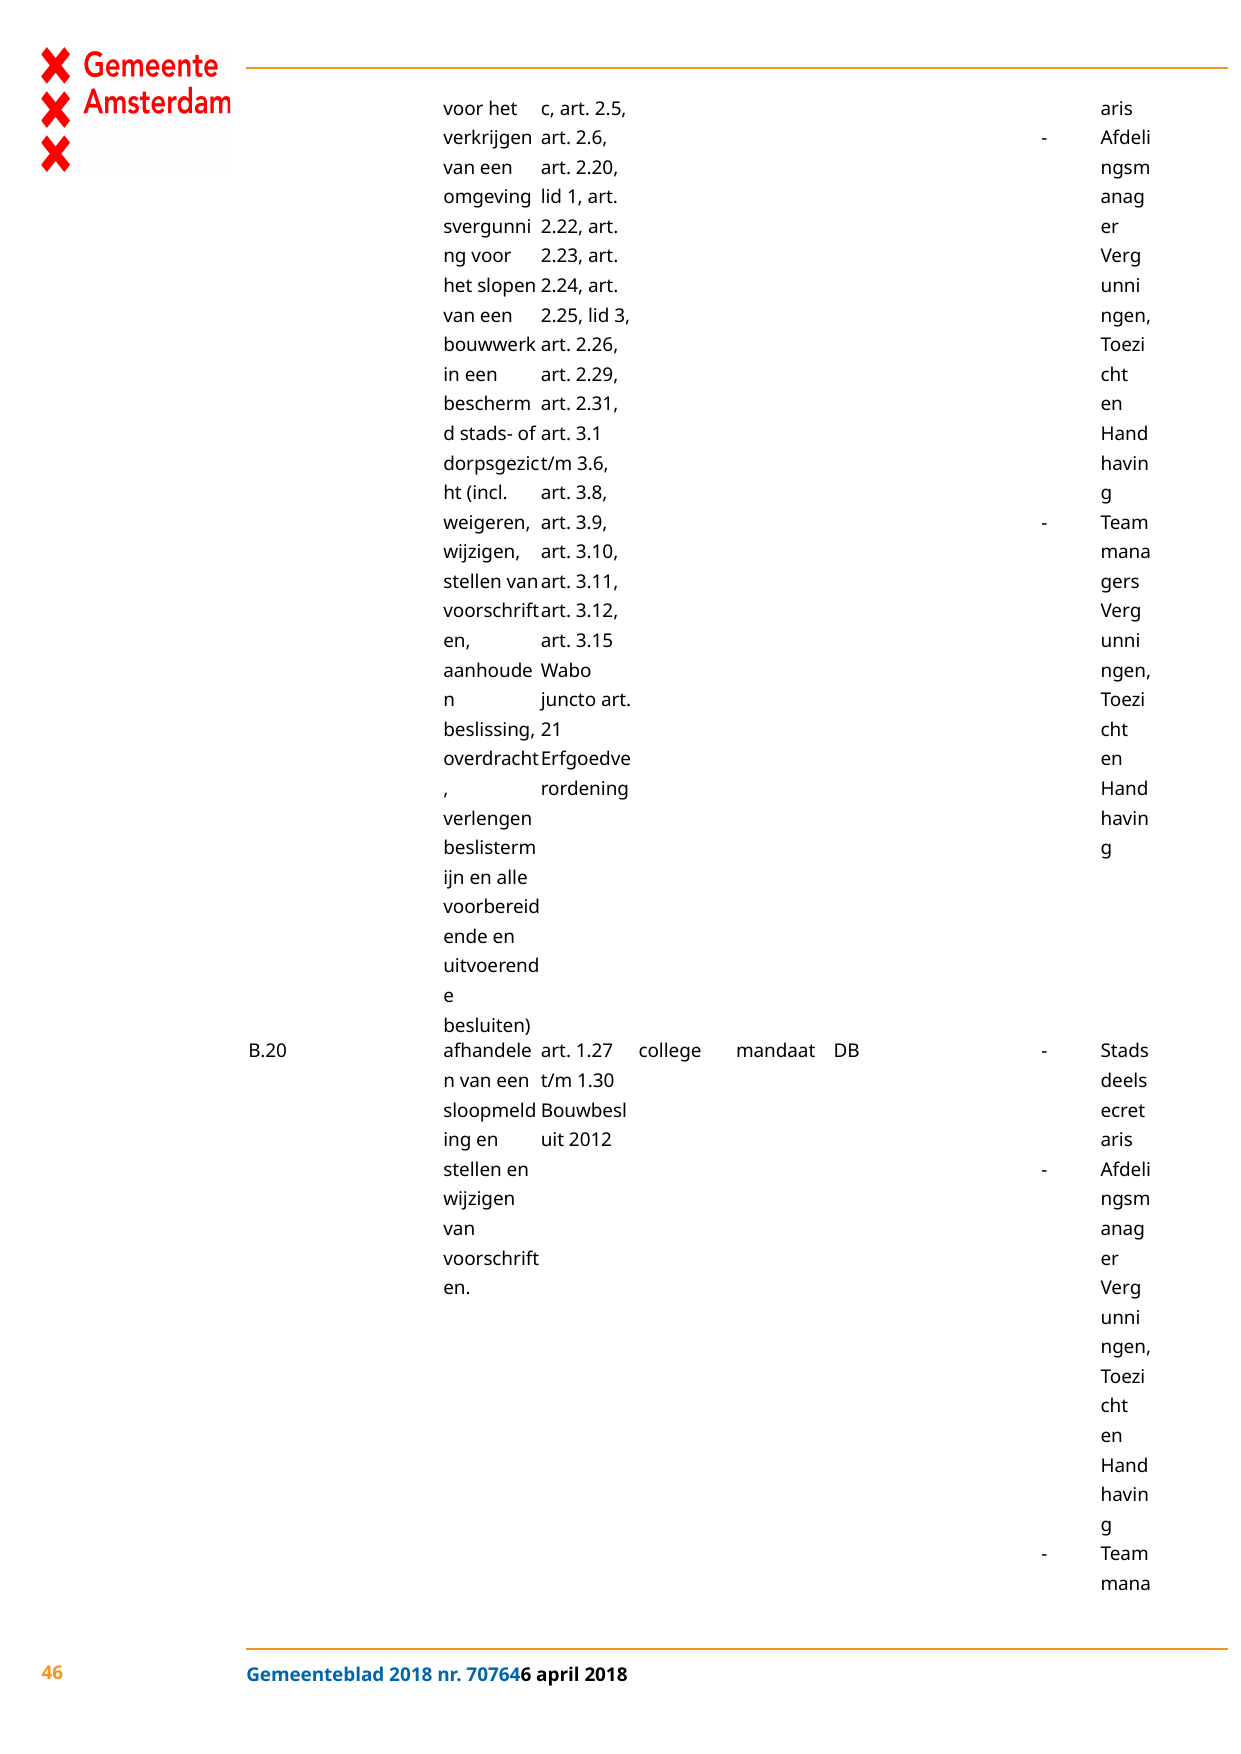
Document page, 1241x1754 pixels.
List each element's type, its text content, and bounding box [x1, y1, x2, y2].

table_cell college [638, 1038, 736, 1596]
table_cell c, art. 2.5, art. 2.6, art. 2.20, lid 1, art. 2.22, art. 2.23, art. 2.24, art. 2.25, lid 3, art. 2.26, art. 2.29, art. 2.31, art. 3.1 t/m 3.6, art. 3.8, art. 3.9, art. 3.10, art. 3.11, art. 3.12, art. 3.15 Wabo juncto art. 21 Erfgoedverordening [541, 95, 638, 1038]
table_cell [931, 1038, 1041, 1596]
table_cell [833, 95, 931, 1038]
table_cell B.20 [248, 1038, 443, 1596]
table_cell DB [833, 1038, 931, 1596]
table_cell [638, 95, 736, 1038]
table_cell Stadsdeelsecretaris Afdelingsmanager Vergunningen, Toezicht en Handhaving Teammana [1041, 1038, 1152, 1596]
table_cell voor het verkrijgen van een omgevingsvergunning voor het slopen van een bouwwerk in een beschermd stads- of dorpsgezicht (incl. weigeren, wijzigen, stellen van voorschriften, aanhouden beslissing, overdracht, verlengen beslistermijn en alle voorbereidende en uitvoerende besluiten) [443, 95, 541, 1038]
table_cell art. 1.27 t/m 1.30 Bouwbesluit 2012 [541, 1038, 638, 1596]
table_cell [736, 95, 833, 1038]
table_cell aris Afdelingsmanager Vergunningen, Toezicht en Handhaving Teammanagers Vergunningen, Toezicht en Handhaving [1041, 95, 1152, 1038]
picture [41, 47, 231, 172]
table_cell [931, 95, 1041, 1038]
table_cell [248, 95, 443, 1038]
table_cell mandaat [736, 1038, 833, 1596]
table_cell afhandelen van een sloopmelding en stellen en wijzigen van voorschriften. [443, 1038, 541, 1596]
